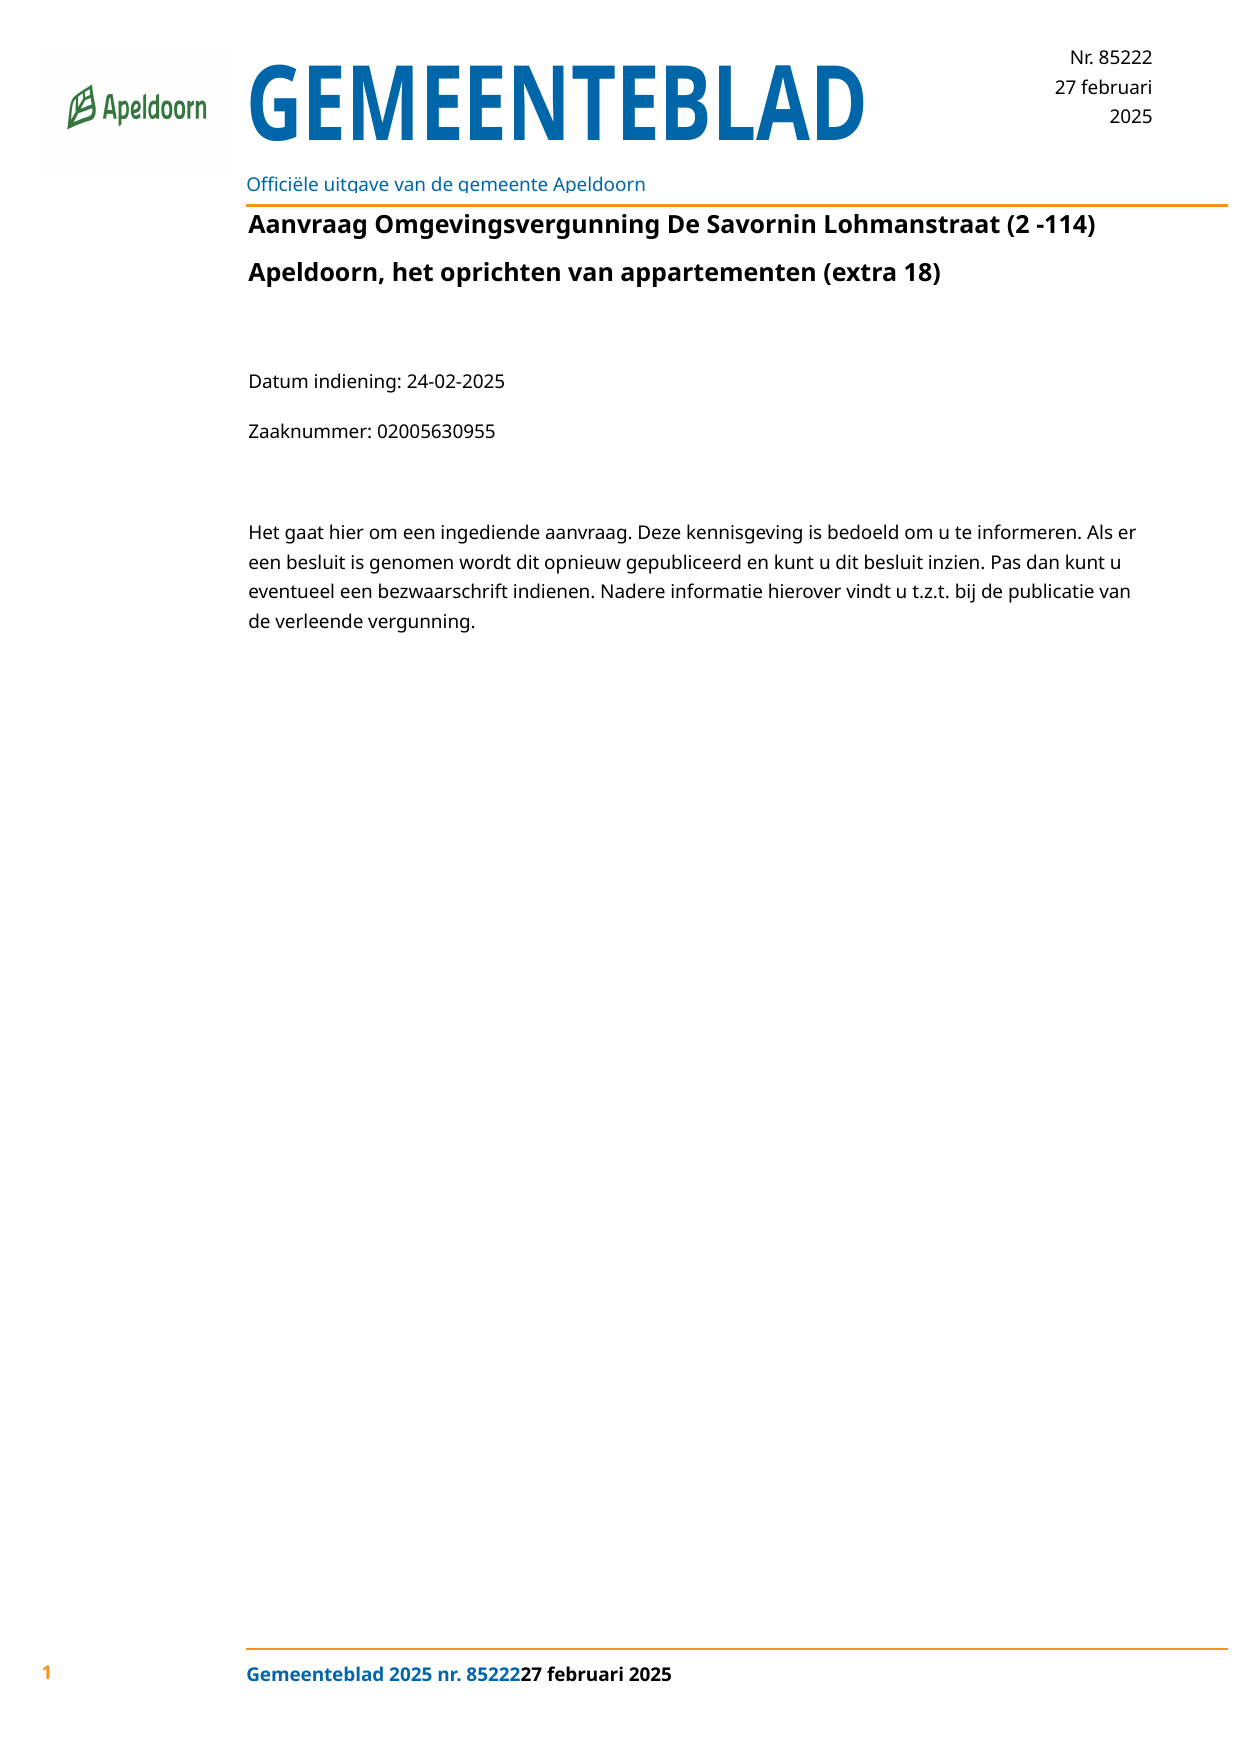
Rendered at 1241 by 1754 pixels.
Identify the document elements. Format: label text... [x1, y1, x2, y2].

text Zaaknummer: 02005630955 [248, 419, 1152, 444]
picture [41, 47, 231, 172]
text Het gaat hier om een ingediende aanvraag. Deze kennisgeving is bedoeld om u te informeren. Als er een besluit is genomen wordt dit opnieuw gepubliceerd en kunt u dit besluit inzien. Pas dan kunt u eventueel een bezwaarschrift indienen. Nadere informatie hierover vindt u t.z.t. bij de publicatie van de verleende vergunning. [248, 519, 1152, 634]
text Datum indiening: 24-02-2025 [248, 368, 1152, 394]
text Aanvraag Omgevingsvergunning De Savornin Lohmanstraat (2 -114) Apeldoorn, het oprichten van appartementen (extra 18) [248, 207, 1152, 288]
